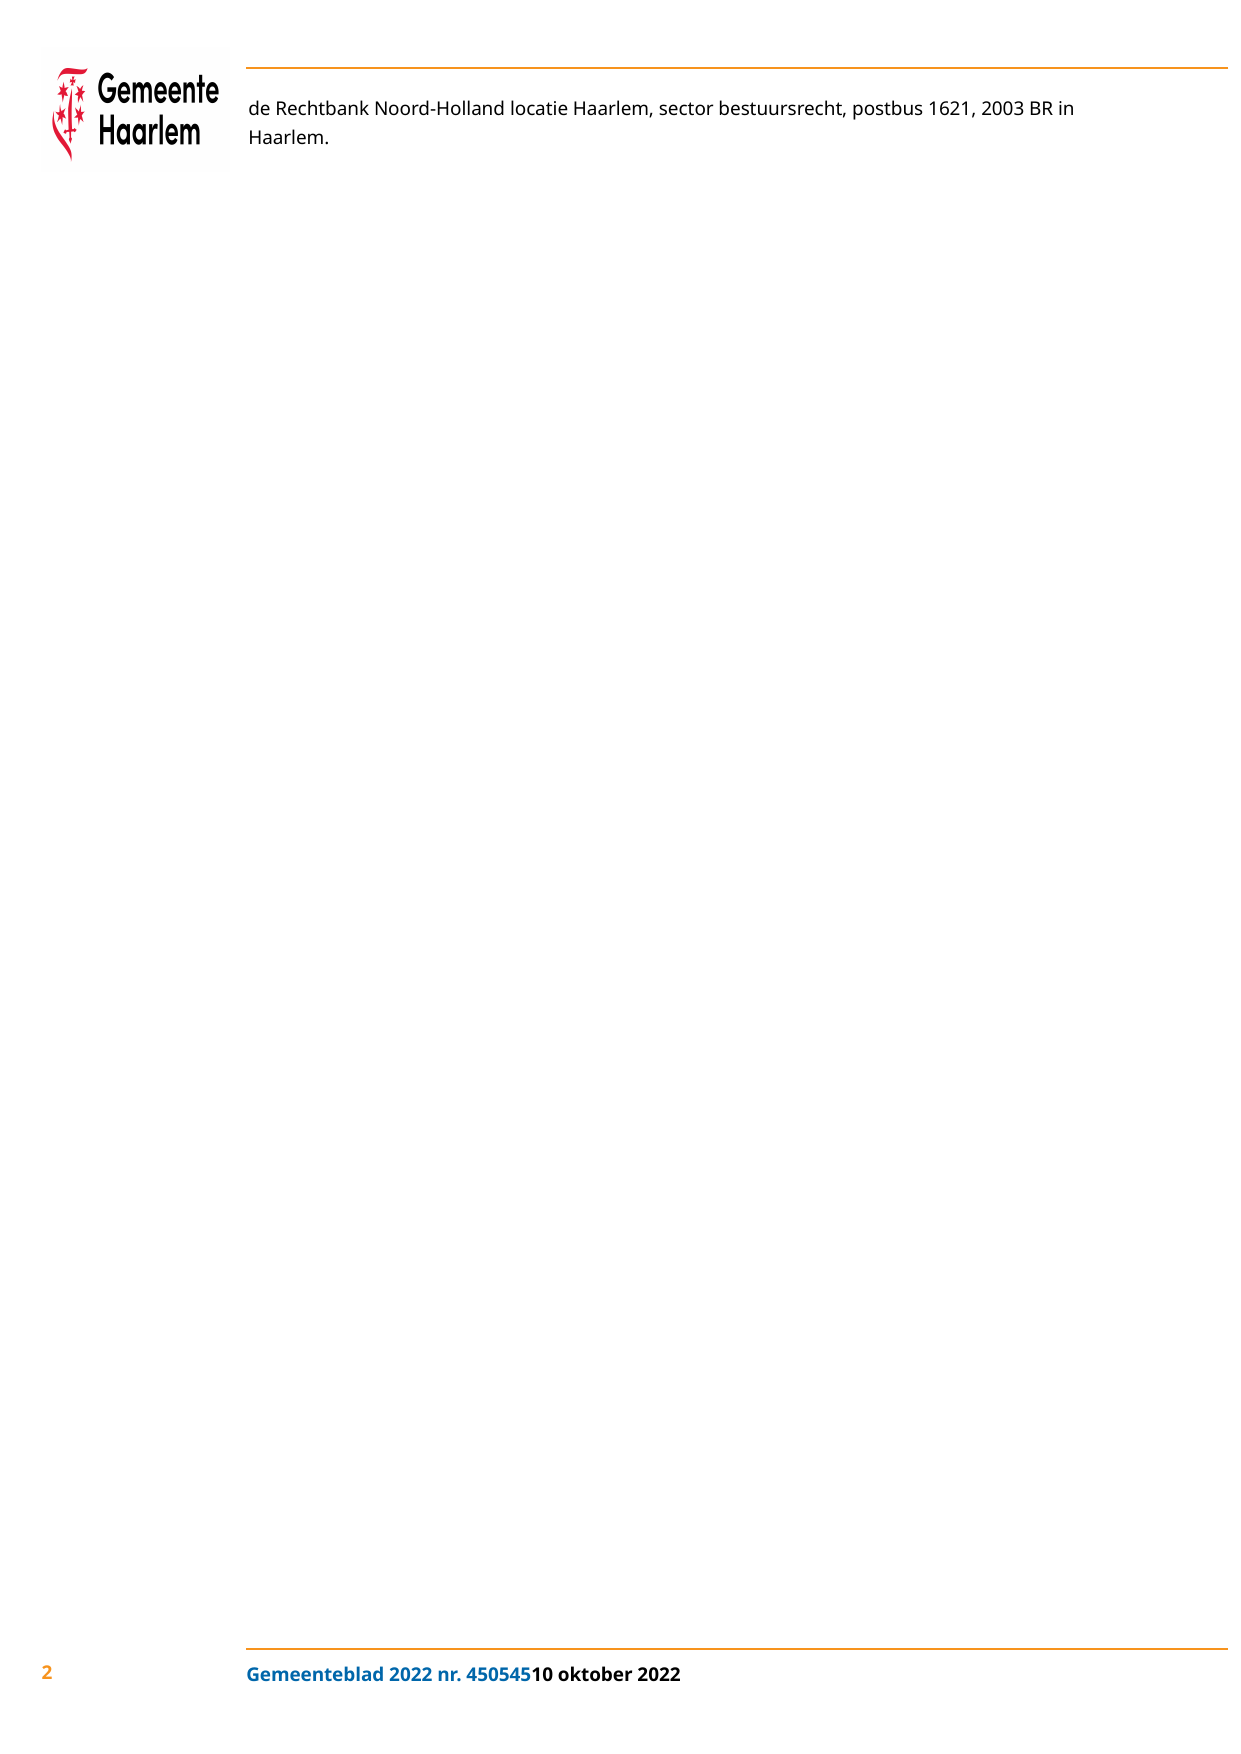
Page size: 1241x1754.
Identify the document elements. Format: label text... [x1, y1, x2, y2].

picture [41, 47, 231, 172]
text de Rechtbank Noord-Holland locatie Haarlem, sector bestuursrecht, postbus 1621, 2003 BR in Haarlem. [248, 95, 1152, 150]
